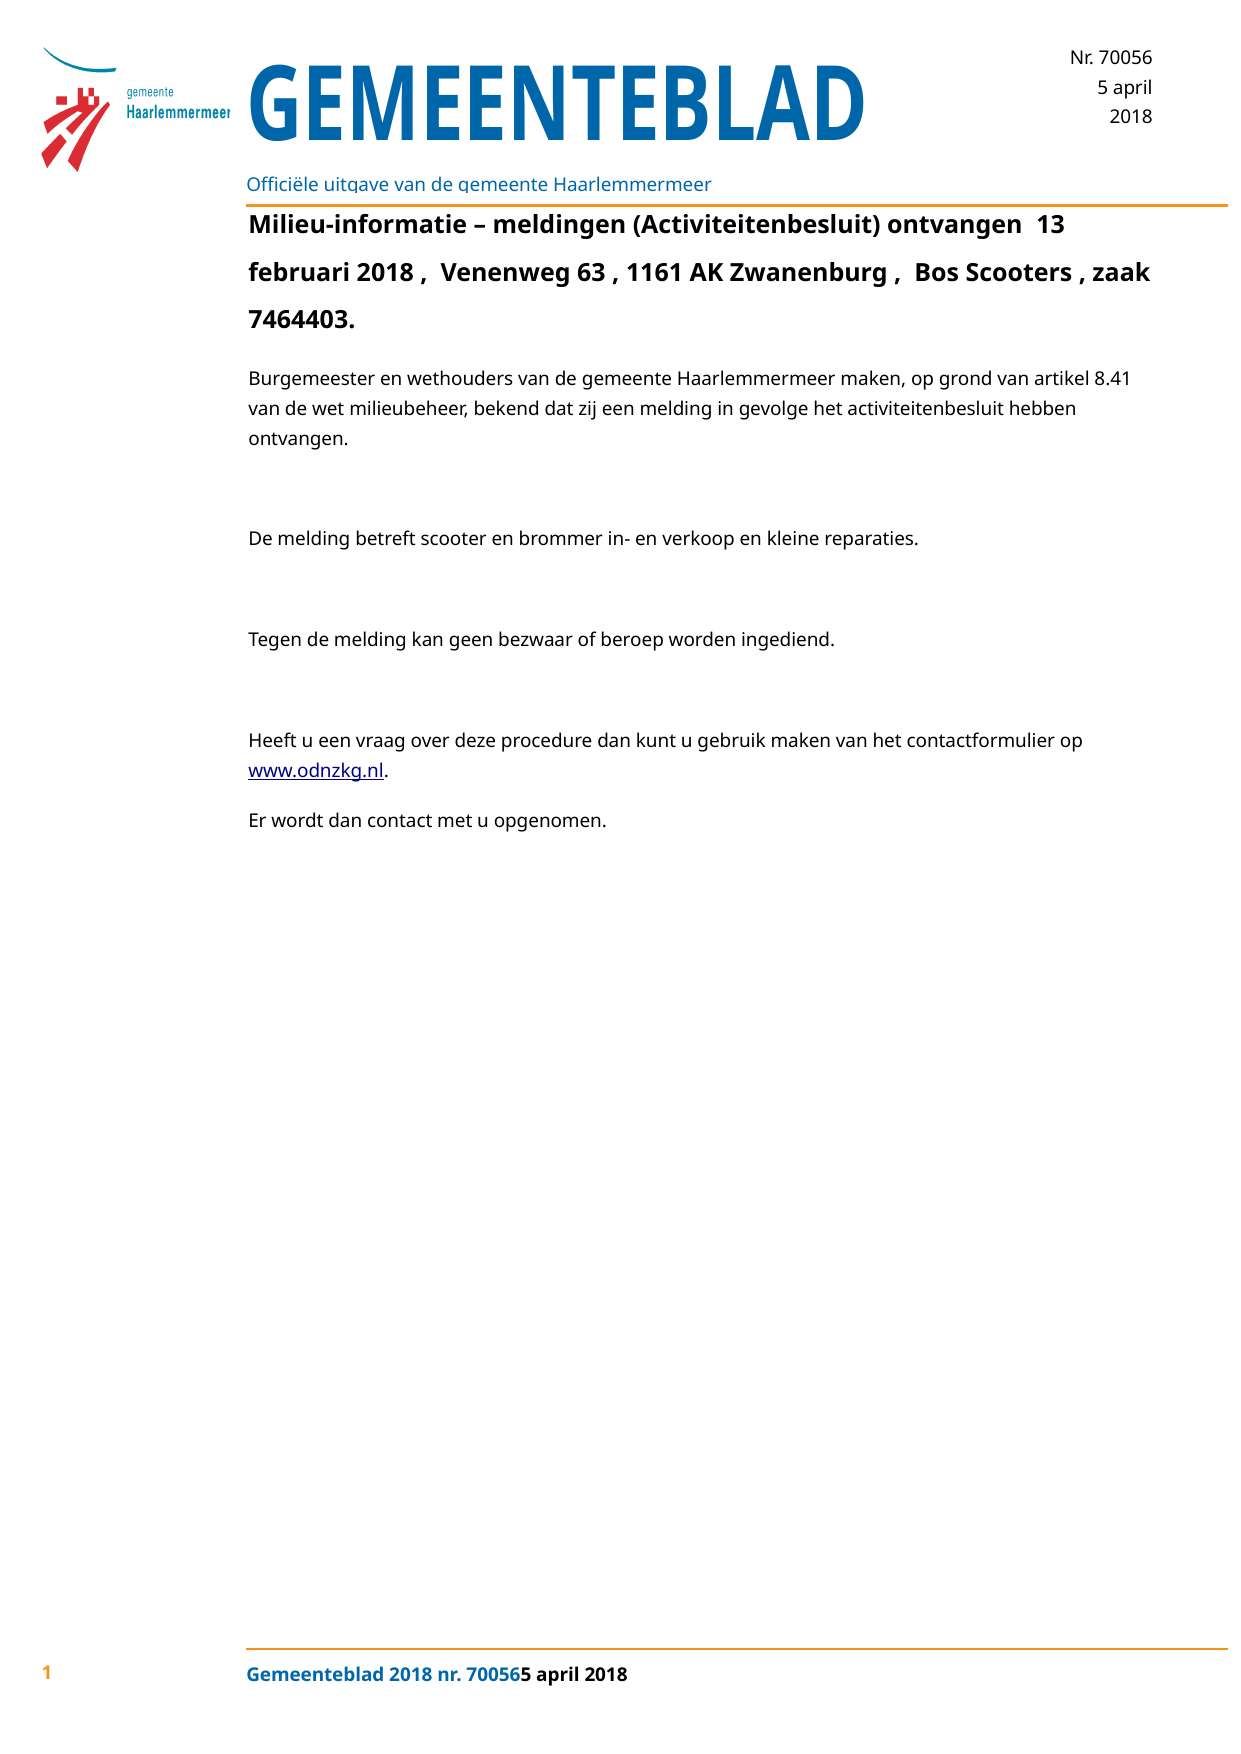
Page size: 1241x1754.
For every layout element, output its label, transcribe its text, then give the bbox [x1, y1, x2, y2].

text Heeft u een vraag over deze procedure dan kunt u gebruik maken van het contactformulier op www.odnzkg.nl. [248, 727, 1152, 782]
text Milieu-informatie – meldingen (Activiteitenbesluit) ontvangen 13 februari 2018 , Venenweg 63 , 1161 AK Zwanenburg , Bos Scooters , zaak 7464403. [248, 207, 1152, 336]
text De melding betreft scooter en brommer in- en verkoop en kleine reparaties. [248, 526, 1152, 551]
picture [41, 47, 231, 172]
text Burgemeester en wethouders van de gemeente Haarlemmermeer maken, op grond van artikel 8.41 van de wet milieubeheer, bekend dat zij een melding in gevolge het activiteitenbesluit hebben ontvangen. [248, 366, 1152, 450]
text Er wordt dan contact met u opgenomen. [248, 807, 1152, 833]
text Tegen de melding kan geen bezwaar of beroep worden ingediend. [248, 626, 1152, 652]
